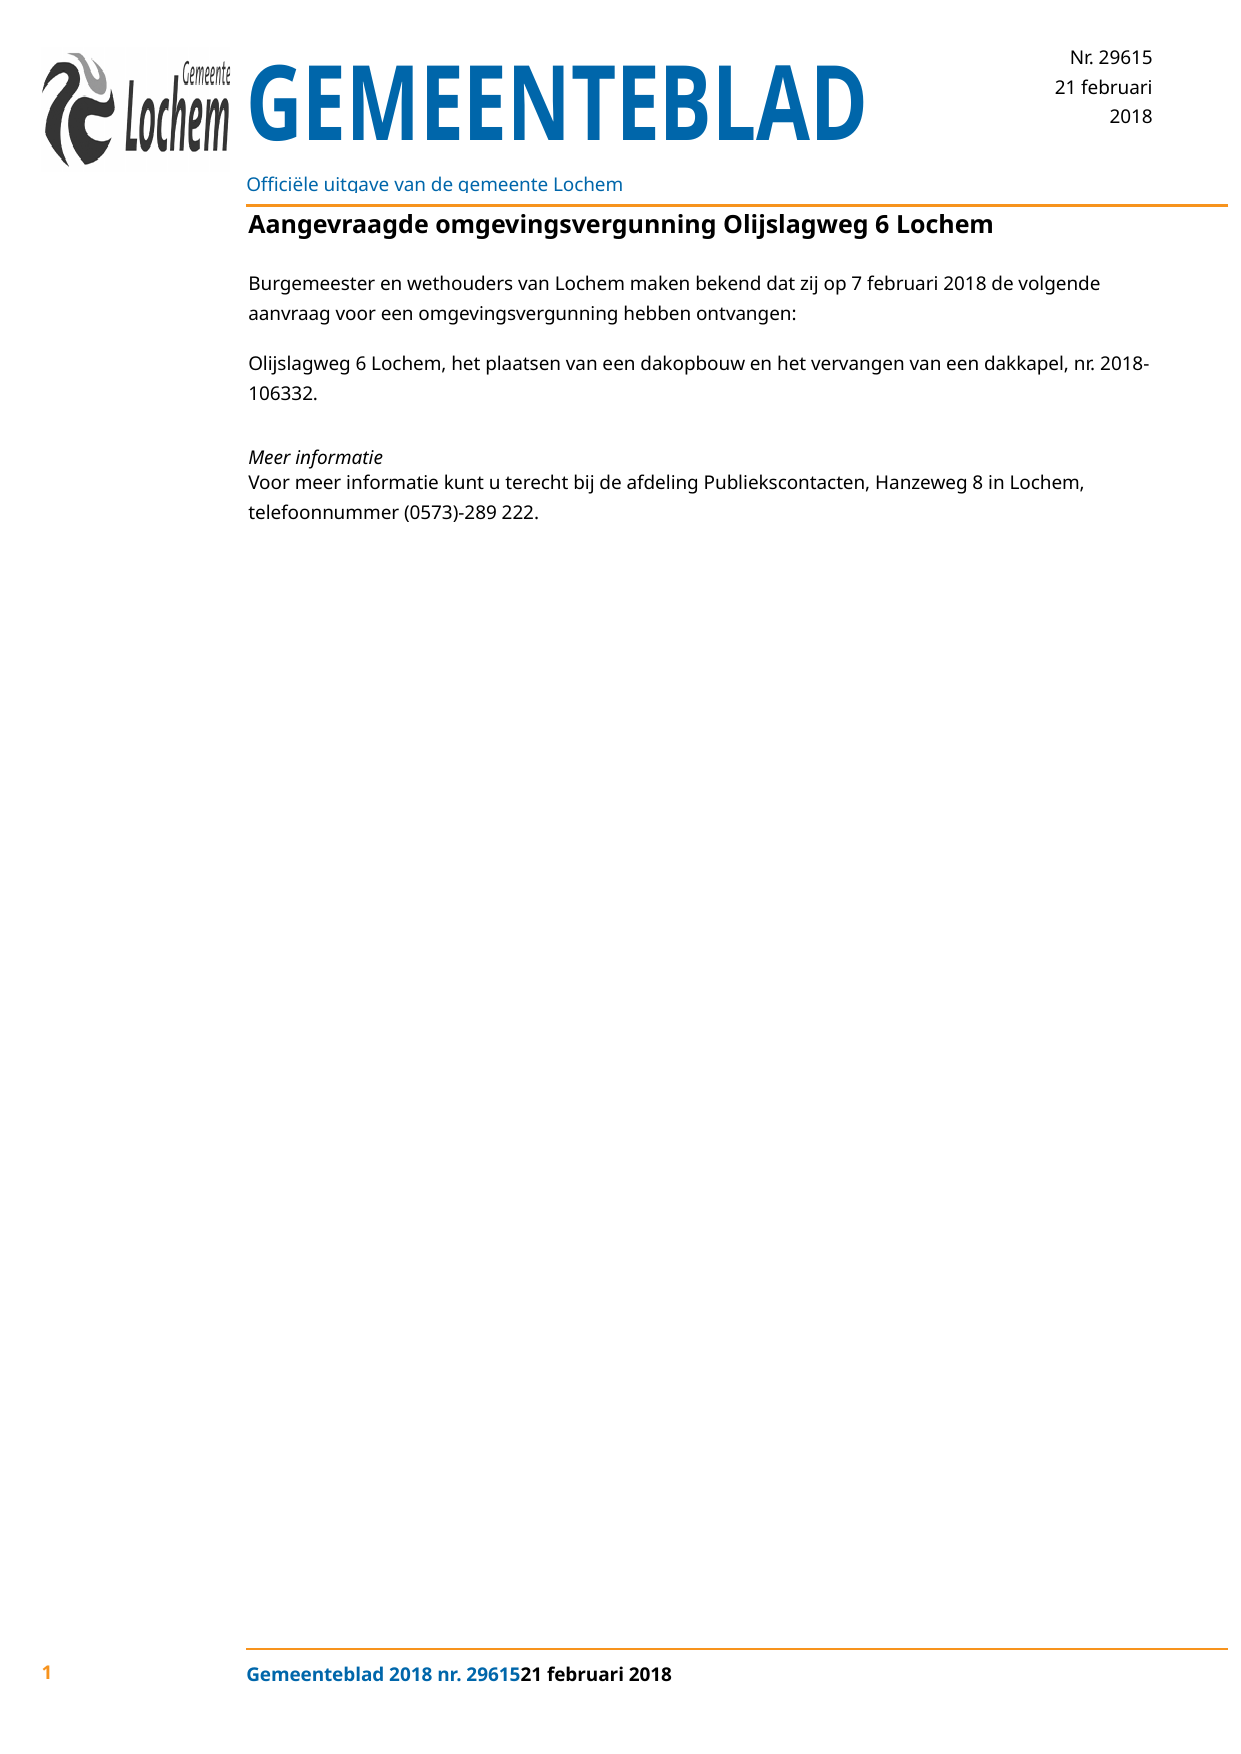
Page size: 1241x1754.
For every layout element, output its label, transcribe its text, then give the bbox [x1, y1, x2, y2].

text Meer informatie [248, 444, 1152, 469]
text Burgemeester en wethouders van Lochem maken bekend dat zij op 7 februari 2018 de volgende aanvraag voor een omgevingsvergunning hebben ontvangen: [248, 270, 1152, 326]
text Voor meer informatie kunt u terecht bij de afdeling Publiekscontacten, Hanzeweg 8 in Lochem, telefoonnummer (0573)-289 222. [248, 469, 1152, 525]
picture [41, 47, 231, 172]
text Aangevraagde omgevingsvergunning Olijslagweg 6 Lochem [248, 207, 1152, 241]
text Olijslagweg 6 Lochem, het plaatsen van een dakopbouw en het vervangen van een dakkapel, nr. 2018-106332. [248, 350, 1152, 406]
